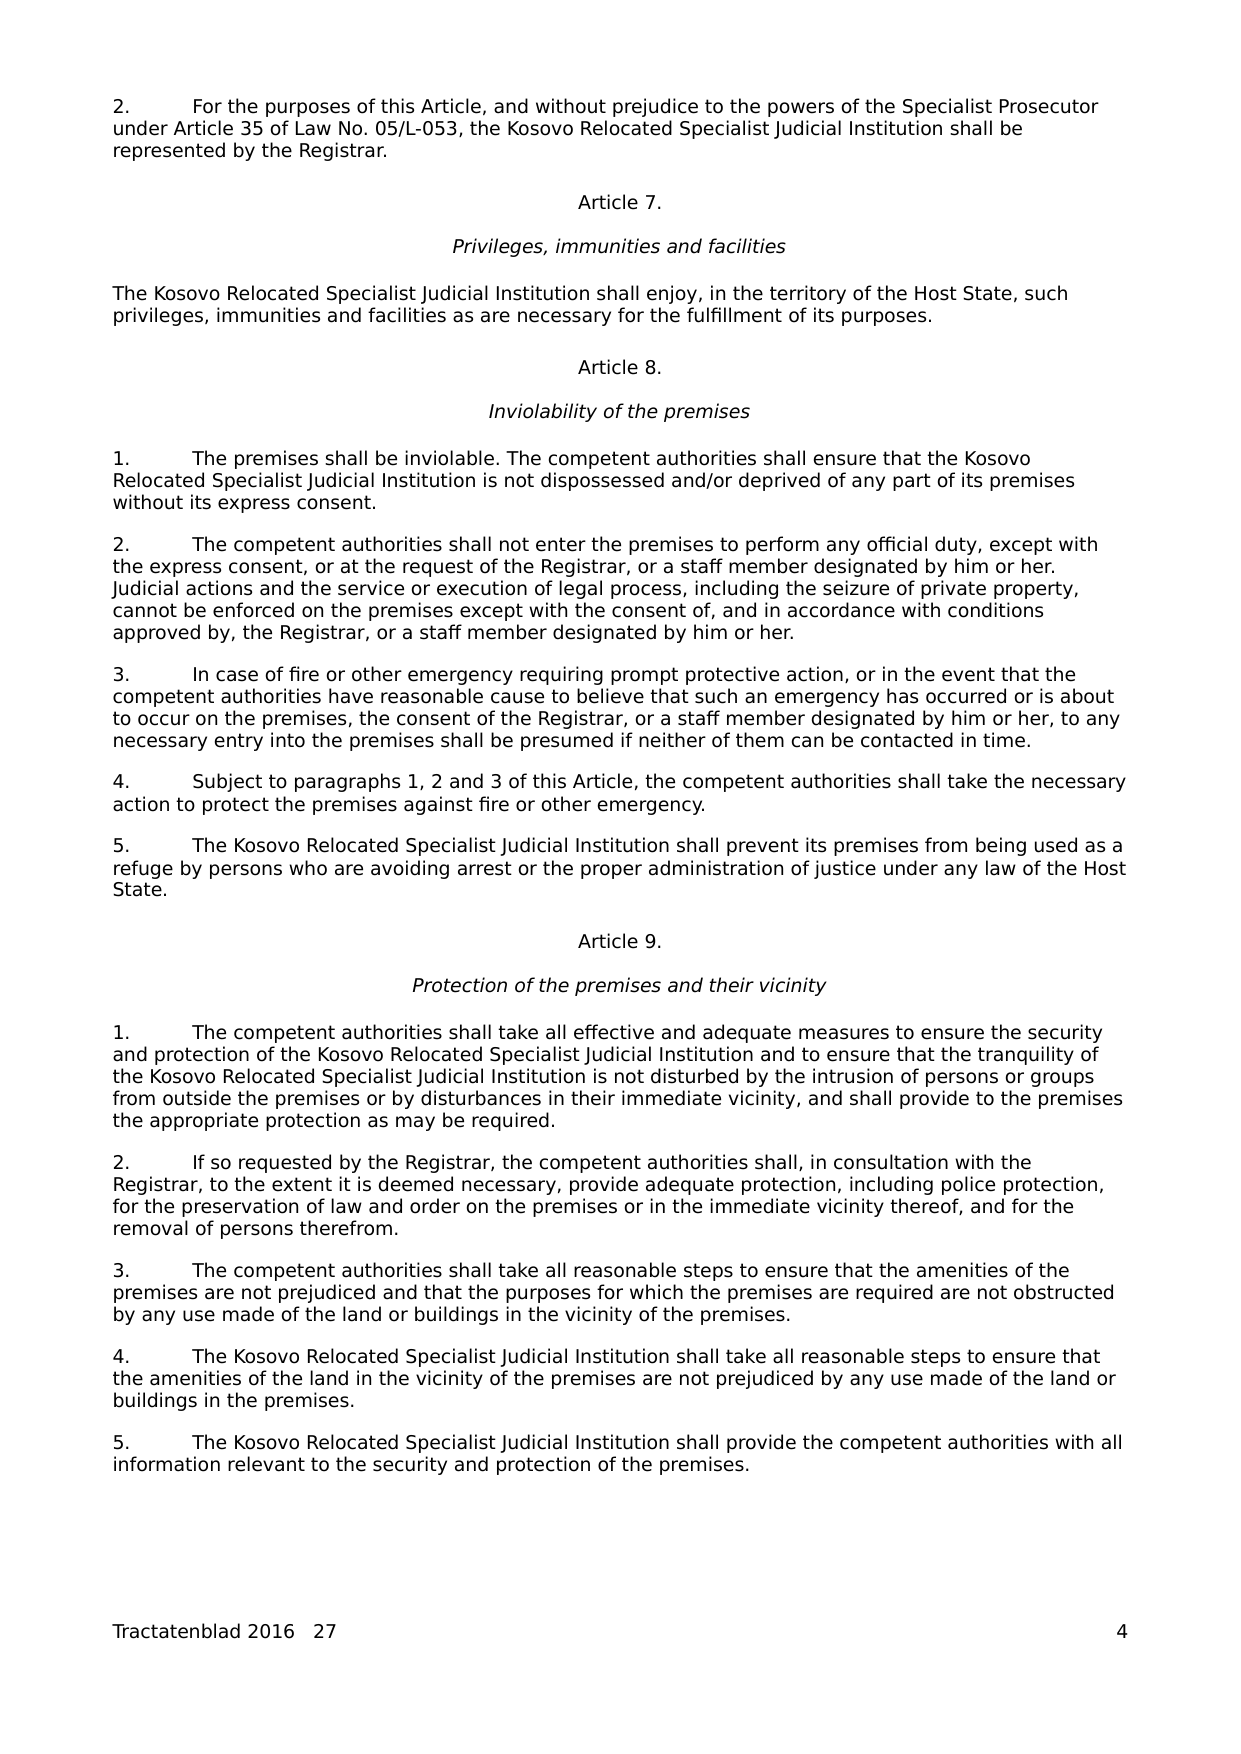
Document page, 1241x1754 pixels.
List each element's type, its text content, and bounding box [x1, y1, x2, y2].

text 2. The competent authorities shall not enter the premises to perform any official duty, except with the express consent, or at the request of the Registrar, or a staff member designated by him or her. Judicial actions and the service or execution of legal process, including the seizure of private property, cannot be enforced on the premises except with the consent of, and in accordance with conditions approved by, the Registrar, or a staff member designated by him or her. [112, 534, 1128, 643]
text 1. The competent authorities shall take all effective and adequate measures to ensure the security and protection of the Kosovo Relocated Specialist Judicial Institution and to ensure that the tranquility of the Kosovo Relocated Specialist Judicial Institution is not disturbed by the intrusion of persons or groups from outside the premises or by disturbances in their immediate vicinity, and shall provide to the premises the appropriate protection as may be required. [112, 1022, 1128, 1132]
text 4. Subject to paragraphs 1, 2 and 3 of this Article, the competent authorities shall take the necessary action to protect the premises against fire or other emergency. [112, 771, 1128, 815]
text 5. The Kosovo Relocated Specialist Judicial Institution shall prevent its premises from being used as a refuge by persons who are avoiding arrest or the proper administration of justice under any law of the Host State. [112, 835, 1128, 901]
subtitle Article 9. Protection of the premises and their vicinity [112, 931, 1128, 997]
text The Kosovo Relocated Specialist Judicial Institution shall enjoy, in the territory of the Host State, such privileges, immunities and facilities as are necessary for the fulfillment of its purposes. [112, 283, 1128, 327]
subtitle Article 7. Privileges, immunities and facilities [112, 192, 1128, 258]
text 2. For the purposes of this Article, and without prejudice to the powers of the Specialist Prosecutor under Article 35 of Law No. 05/L-053, the Kosovo Relocated Specialist Judicial Institution shall be represented by the Registrar. [112, 96, 1128, 162]
text 5. The Kosovo Relocated Specialist Judicial Institution shall provide the competent authorities with all information relevant to the security and protection of the premises. [112, 1432, 1128, 1476]
subtitle Article 8. Inviolability of the premises [112, 357, 1128, 423]
text 3. The competent authorities shall take all reasonable steps to ensure that the amenities of the premises are not prejudiced and that the purposes for which the premises are required are not obstructed by any use made of the land or buildings in the vicinity of the premises. [112, 1260, 1128, 1326]
text 3. In case of fire or other emergency requiring prompt protective action, or in the event that the competent authorities have reasonable cause to believe that such an emergency has occurred or is about to occur on the premises, the consent of the Registrar, or a staff member designated by him or her, to any necessary entry into the premises shall be presumed if neither of them can be contacted in time. [112, 663, 1128, 751]
text 2. If so requested by the Registrar, the competent authorities shall, in consultation with the Registrar, to the extent it is deemed necessary, provide adequate protection, including police protection, for the preservation of law and order on the premises or in the immediate vicinity thereof, and for the removal of persons therefrom. [112, 1152, 1128, 1240]
text 4. The Kosovo Relocated Specialist Judicial Institution shall take all reasonable steps to ensure that the amenities of the land in the vicinity of the premises are not prejudiced by any use made of the land or buildings in the premises. [112, 1346, 1128, 1412]
text 1. The premises shall be inviolable. The competent authorities shall ensure that the Kosovo Relocated Specialist Judicial Institution is not dispossessed and/or deprived of any part of its premises without its express consent. [112, 448, 1128, 514]
